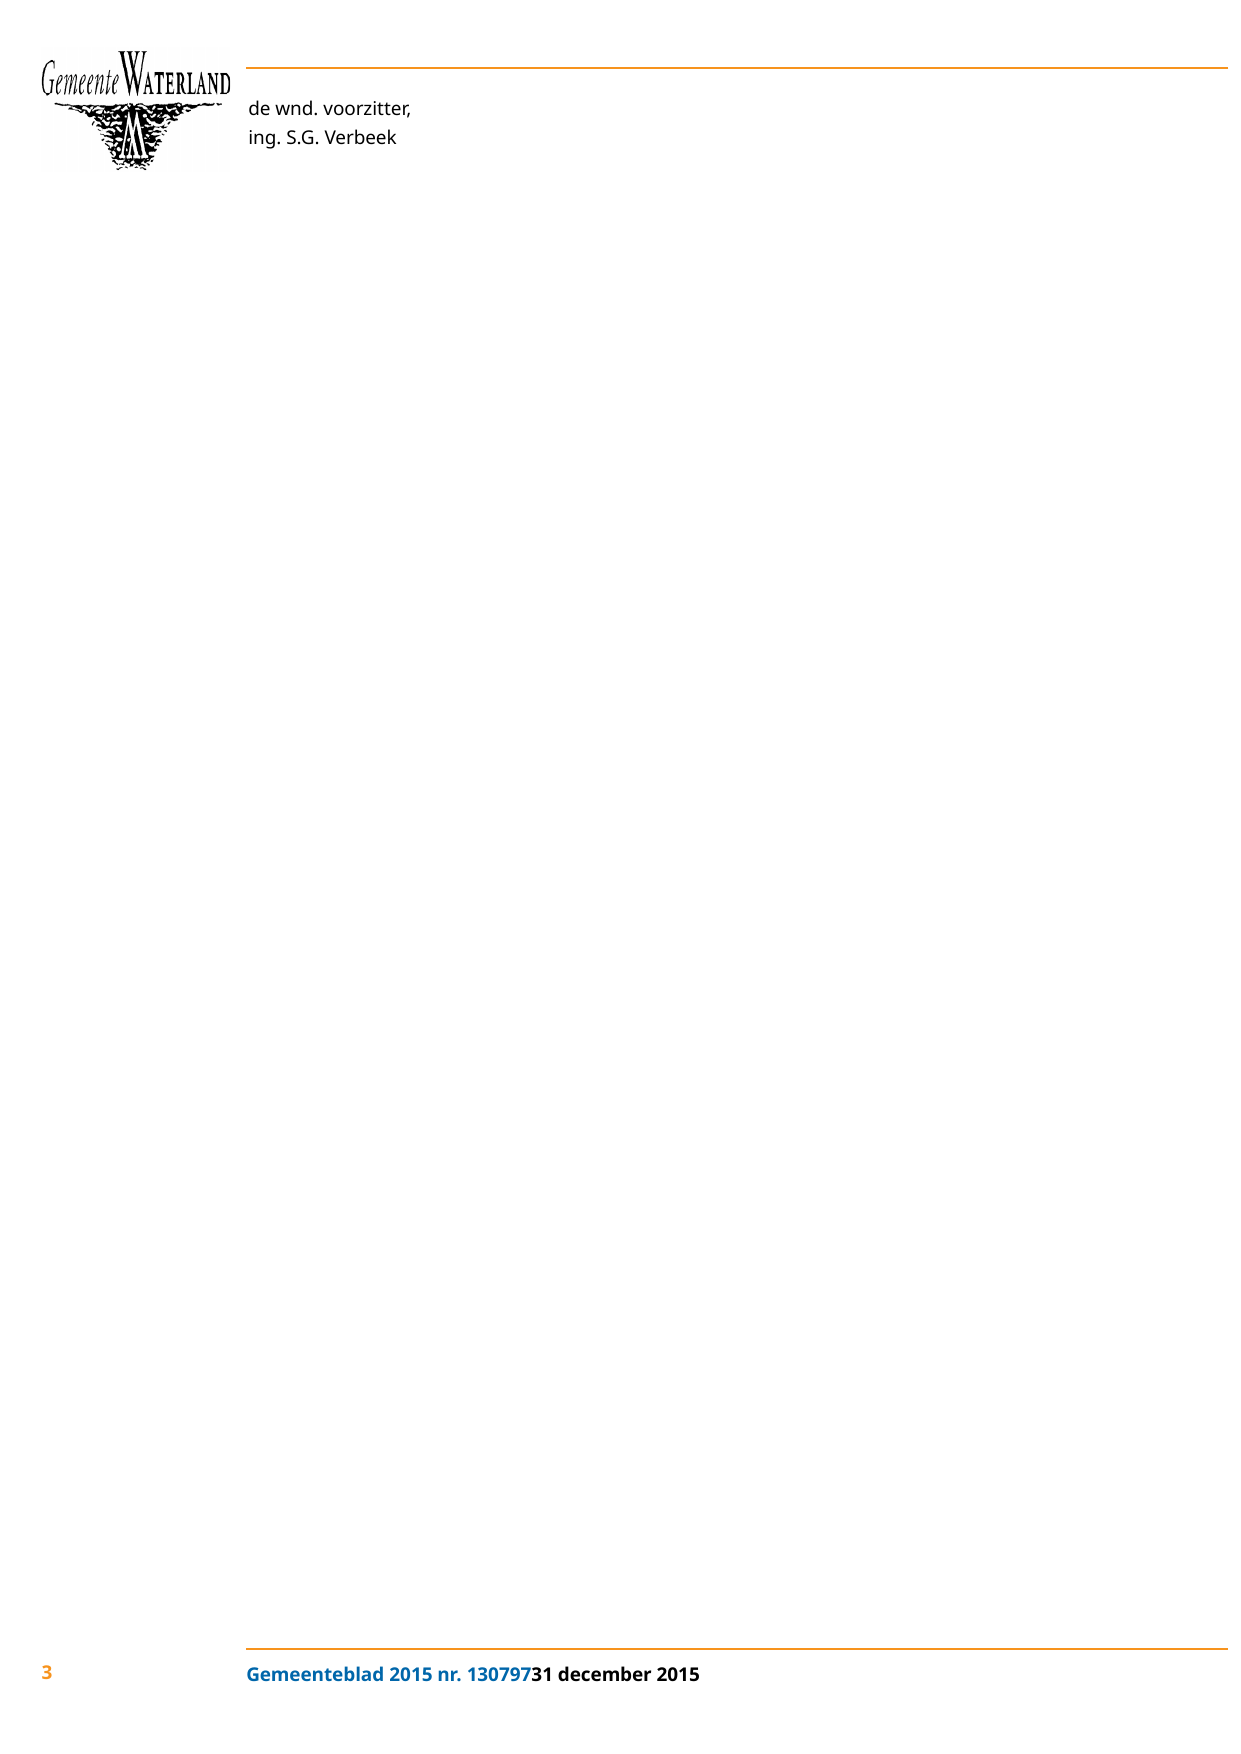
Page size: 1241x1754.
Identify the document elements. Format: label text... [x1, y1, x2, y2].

text ing. S.G. Verbeek [248, 124, 1152, 150]
picture [41, 47, 231, 172]
text de wnd. voorzitter, [248, 95, 1152, 121]
